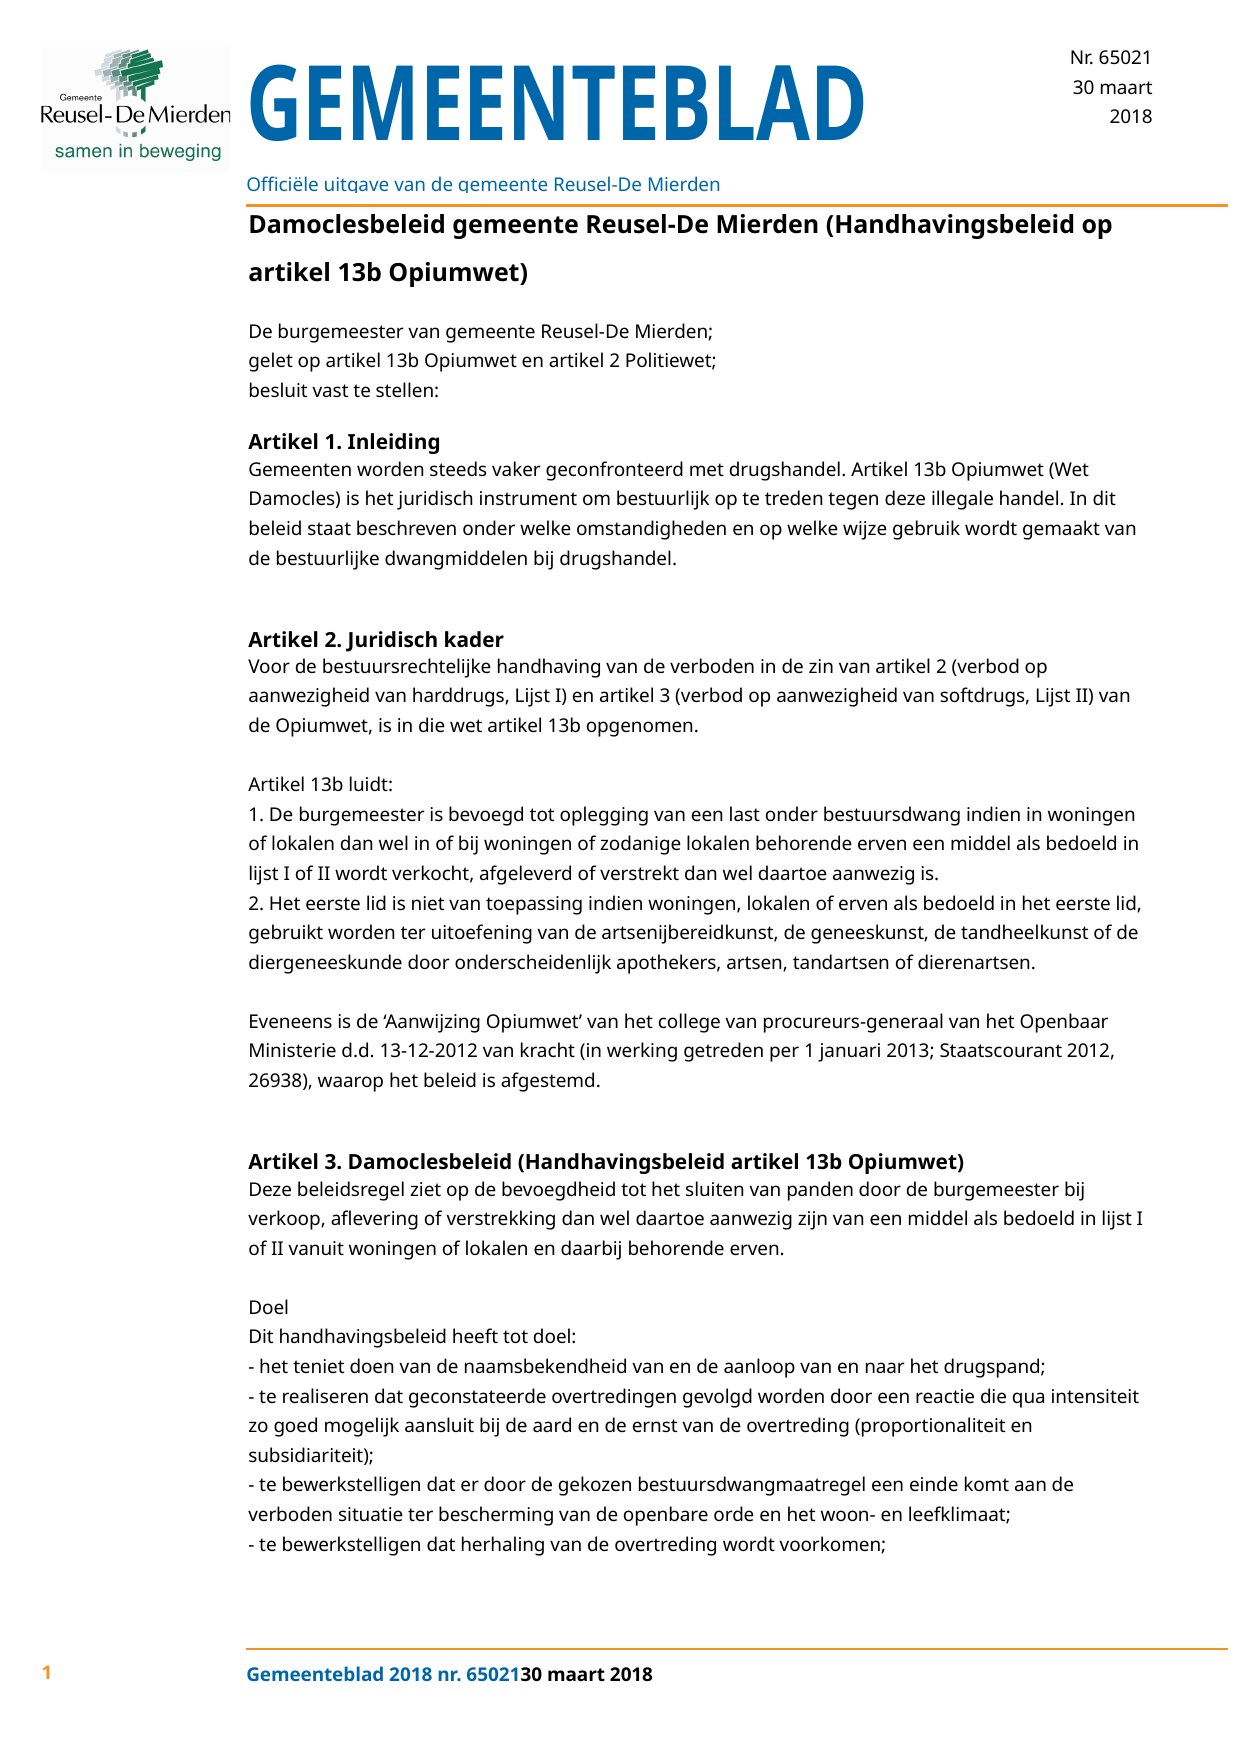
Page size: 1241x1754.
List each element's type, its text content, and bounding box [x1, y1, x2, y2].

text Artikel 3. Damoclesbeleid (Handhavingsbeleid artikel 13b Opiumwet) [248, 1147, 1152, 1176]
text - te bewerkstelligen dat er door de gekozen bestuursdwangmaatregel een einde komt aan de verboden situatie ter bescherming van de openbare orde en het woon- en leefklimaat; [248, 1472, 1152, 1527]
picture [41, 47, 231, 172]
text Eveneens is de ‘Aanwijzing Opiumwet’ van het college van procureurs-generaal van het Openbaar Ministerie d.d. 13-12-2012 van kracht (in werking getreden per 1 januari 2013; Staatscourant 2012, 26938), waarop het beleid is afgestemd. [248, 1008, 1152, 1093]
text Damoclesbeleid gemeente Reusel-De Mierden (Handhavingsbeleid op artikel 13b Opiumwet) [248, 207, 1152, 288]
text Doel [248, 1294, 1152, 1320]
text 1. De burgemeester is bevoegd tot oplegging van een last onder bestuursdwang indien in woningen of lokalen dan wel in of bij woningen of zodanige lokalen behorende erven een middel als bedoeld in lijst I of II wordt verkocht, afgeleverd of verstrekt dan wel daartoe aanwezig is. [248, 801, 1152, 886]
text De burgemeester van gemeente Reusel-De Mierden; [248, 318, 1152, 344]
text - te bewerkstelligen dat herhaling van de overtreding wordt voorkomen; [248, 1531, 1152, 1556]
text Artikel 2. Juridisch kader [248, 625, 1152, 653]
text Deze beleidsregel ziet op de bevoegdheid tot het sluiten van panden door de burgemeester bij verkoop, aflevering of verstrekking dan wel daartoe aanwezig zijn van een middel als bedoeld in lijst I of II vanuit woningen of lokalen en daarbij behorende erven. [248, 1176, 1152, 1261]
text Artikel 1. Inleiding [248, 427, 1152, 456]
text Artikel 13b luidt: [248, 771, 1152, 797]
text 2. Het eerste lid is niet van toepassing indien woningen, lokalen of erven als bedoeld in het eerste lid, gebruikt worden ter uitoefening van de artsenijbereidkunst, de geneeskunst, de tandheelkunst of de diergeneeskunde door onderscheidenlijk apothekers, artsen, tandartsen of dierenartsen. [248, 890, 1152, 975]
text Voor de bestuursrechtelijke handhaving van de verboden in de zin van artikel 2 (verbod op aanwezigheid van harddrugs, Lijst I) en artikel 3 (verbod op aanwezigheid van softdrugs, Lijst II) van de Opiumwet, is in die wet artikel 13b opgenomen. [248, 653, 1152, 738]
text Gemeenten worden steeds vaker geconfronteerd met drugshandel. Artikel 13b Opiumwet (Wet Damocles) is het juridisch instrument om bestuurlijk op te treden tegen deze illegale handel. In dit beleid staat beschreven onder welke omstandigheden en op welke wijze gebruik wordt gemaakt van de bestuurlijke dwangmiddelen bij drugshandel. [248, 456, 1152, 570]
text gelet op artikel 13b Opiumwet en artikel 2 Politiewet; [248, 347, 1152, 373]
text - het teniet doen van de naamsbekendheid van en de aanloop van en naar het drugspand; [248, 1353, 1152, 1379]
text Dit handhavingsbeleid heeft tot doel: [248, 1324, 1152, 1349]
text - te realiseren dat geconstateerde overtredingen gevolgd worden door een reactie die qua intensiteit zo goed mogelijk aansluit bij de aard en de ernst van de overtreding (proportionaliteit en subsidiariteit); [248, 1383, 1152, 1468]
text besluit vast te stellen: [248, 377, 1152, 403]
